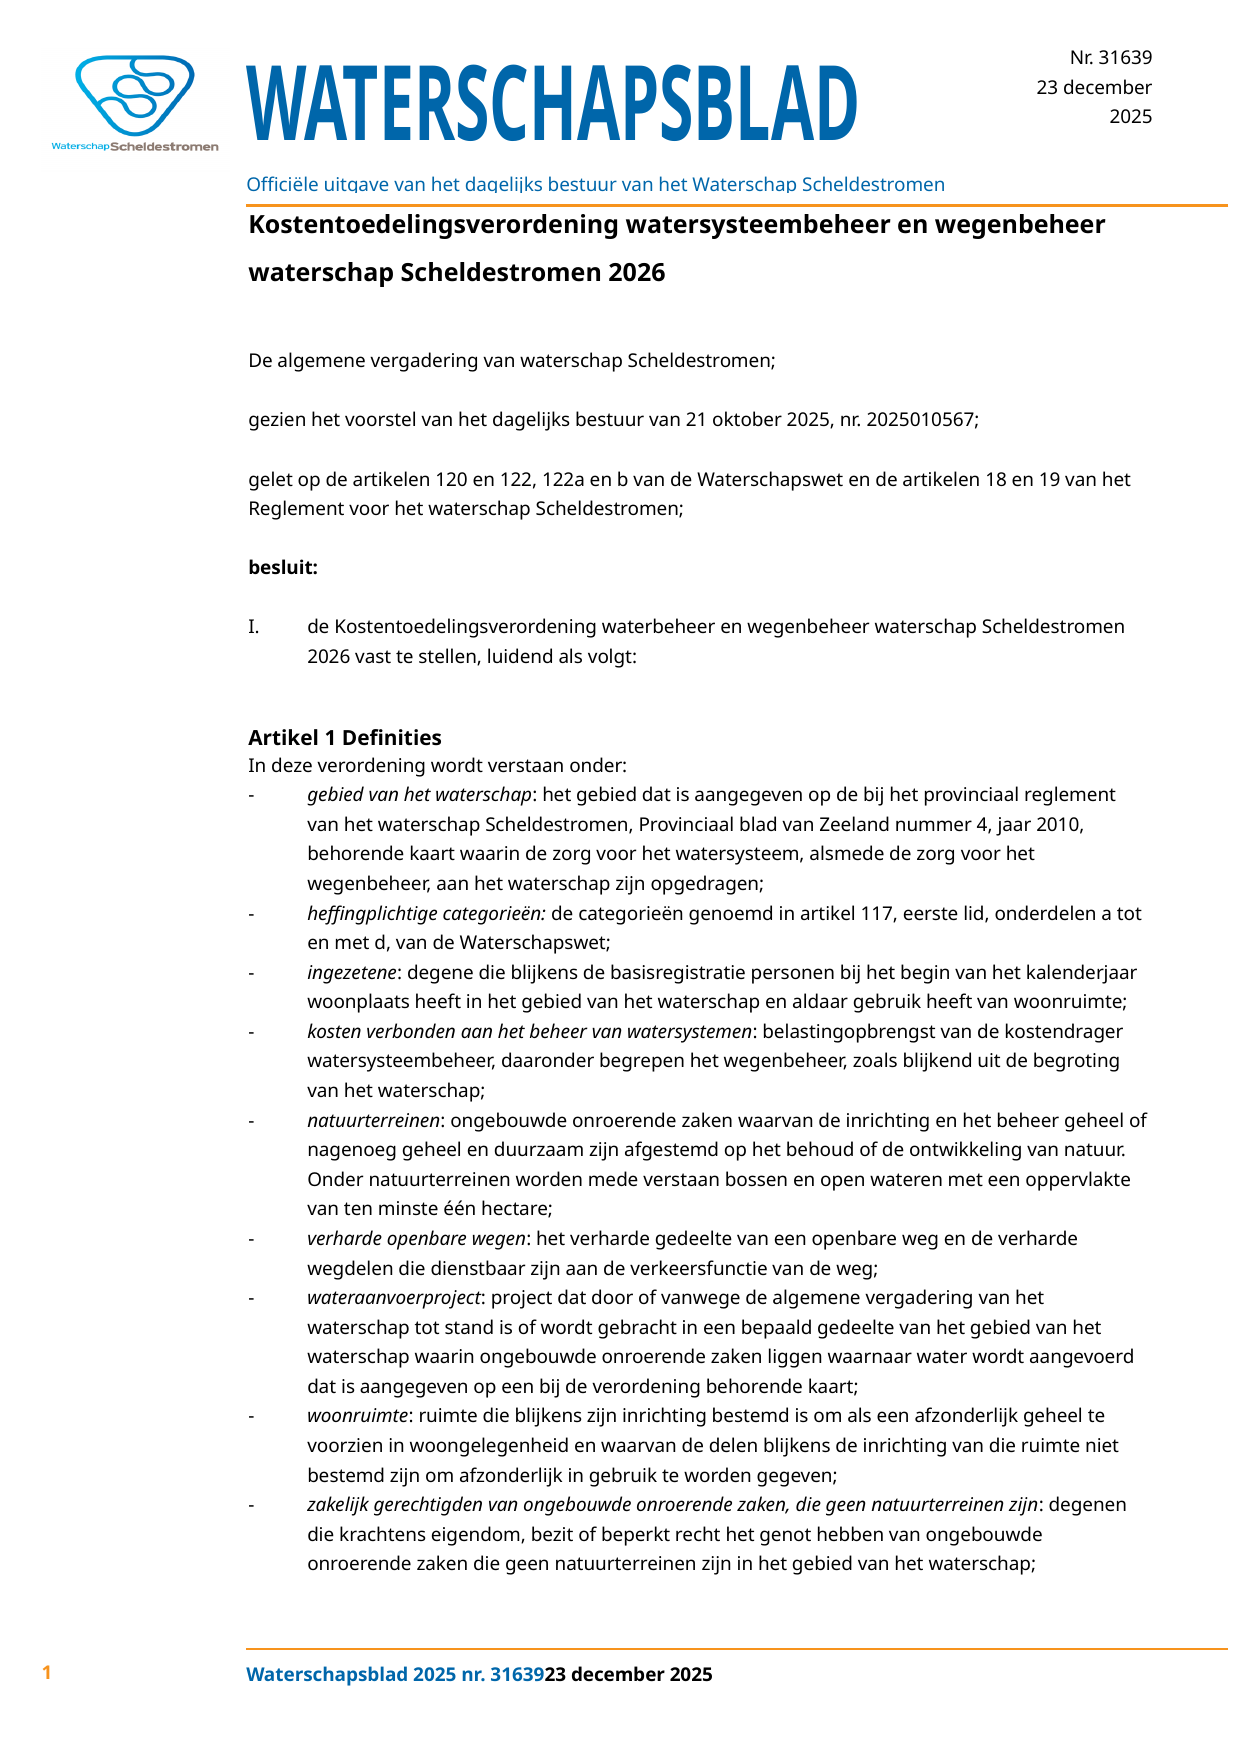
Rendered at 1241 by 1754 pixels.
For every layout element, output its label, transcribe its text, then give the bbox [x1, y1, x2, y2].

list ingezetene: degene die blijkens de basisregistratie personen bij het begin van het kalenderjaar woonplaats heeft in het gebied van het waterschap en aldaar gebruik heeft van woonruimte; [248, 959, 1152, 1014]
list gebied van het waterschap: het gebied dat is aangegeven op de bij het provinciaal reglement van het waterschap Scheldestromen, Provinciaal blad van Zeeland nummer 4, jaar 2010, behorende kaart waarin de zorg voor het watersysteem, alsmede de zorg voor het wegenbeheer, aan het waterschap zijn opgedragen; [248, 781, 1152, 896]
text Kostentoedelingsverordening watersysteembeheer en wegenbeheer waterschap Scheldestromen 2026 [248, 207, 1152, 288]
list heffingplichtige categorieën: de categorieën genoemd in artikel 117, eerste lid, onderdelen a tot en met d, van de Waterschapswet; [248, 900, 1152, 955]
text gelet op de artikelen 120 en 122, 122a en b van de Waterschapswet en de artikelen 18 en 19 van het Reglement voor het waterschap Scheldestromen; [248, 466, 1152, 521]
list kosten verbonden aan het beheer van watersystemen: belastingopbrengst van de kostendrager watersysteembeheer, daaronder begrepen het wegenbeheer, zoals blijkend uit de begroting van het waterschap; [248, 1018, 1152, 1103]
text besluit: [248, 554, 1152, 580]
list wateraanvoerproject: project dat door of vanwege de algemene vergadering van het waterschap tot stand is of wordt gebracht in een bepaald gedeelte van het gebied van het waterschap waarin ongebouwde onroerende zaken liggen waarnaar water wordt aangevoerd dat is aangegeven op een bij de verordening behorende kaart; [248, 1284, 1152, 1399]
list verharde openbare wegen: het verharde gedeelte van een openbare weg en de verharde wegdelen die dienstbaar zijn aan de verkeersfunctie van de weg; [248, 1225, 1152, 1280]
list woonruimte: ruimte die blijkens zijn inrichting bestemd is om als een afzonderlijk geheel te voorzien in woongelegenheid en waarvan de delen blijkens de inrichting van die ruimte niet bestemd zijn om afzonderlijk in gebruik te worden gegeven; [248, 1403, 1152, 1487]
text Artikel 1 Definities [248, 723, 1152, 752]
list zakelijk gerechtigden van ongebouwde onroerende zaken, die geen natuurterreinen zijn: degenen die krachtens eigendom, bezit of beperkt recht het genot hebben van ongebouwde onroerende zaken die geen natuurterreinen zijn in het gebied van het waterschap; [248, 1491, 1152, 1576]
list natuurterreinen: ongebouwde onroerende zaken waarvan de inrichting en het beheer geheel of nagenoeg geheel en duurzaam zijn afgestemd op het behoud of de ontwikkeling van natuur. Onder natuurterreinen worden mede verstaan bossen en open wateren met een oppervlakte van ten minste één hectare; [248, 1107, 1152, 1221]
text De algemene vergadering van waterschap Scheldestromen; [248, 347, 1152, 373]
list de Kostentoedelingsverordening waterbeheer en wegenbeheer waterschap Scheldestromen 2026 vast te stellen, luidend als volgt: [248, 614, 1152, 669]
text gezien het voorstel van het dagelijks bestuur van 21 oktober 2025, nr. 2025010567; [248, 407, 1152, 432]
text In deze verordening wordt verstaan onder: [248, 752, 1152, 777]
picture [41, 47, 231, 172]
